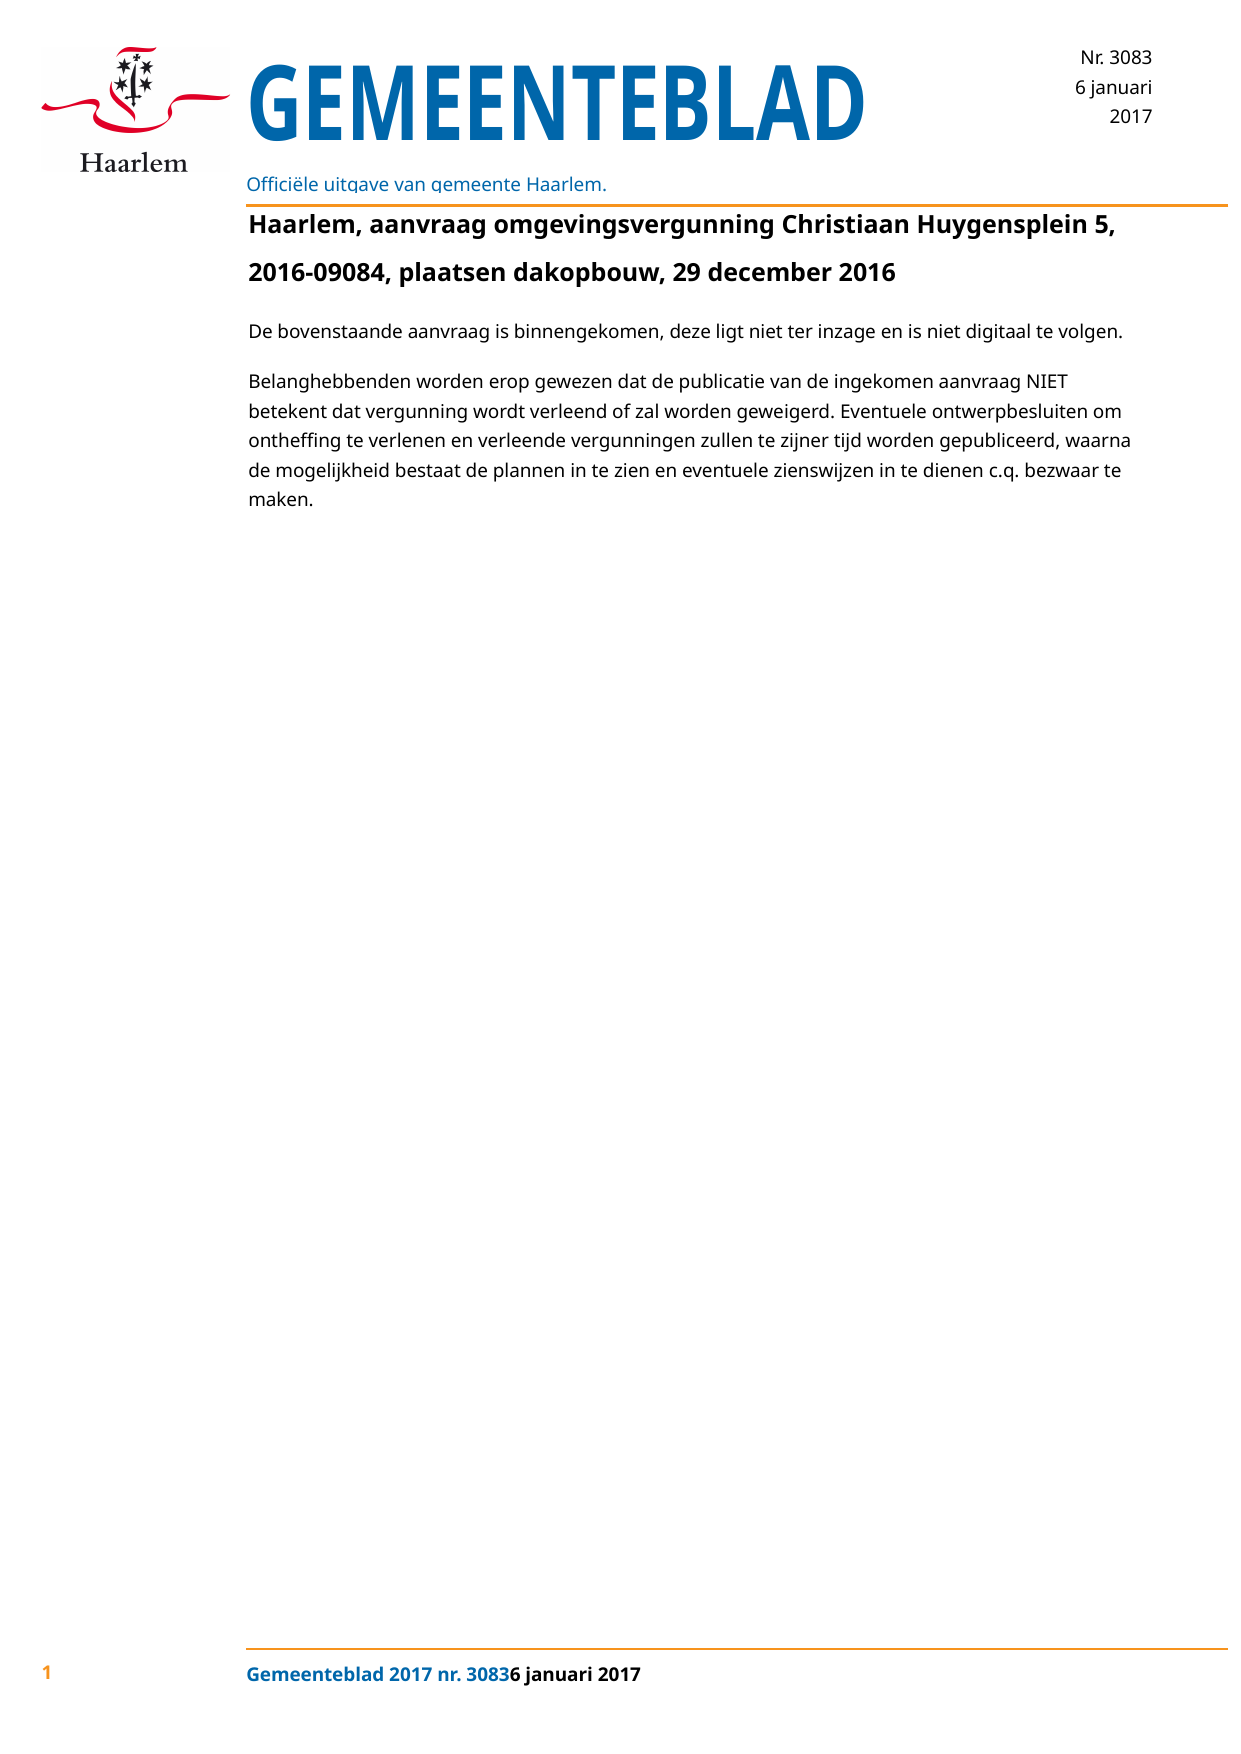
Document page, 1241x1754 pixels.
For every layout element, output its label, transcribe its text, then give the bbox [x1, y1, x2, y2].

text De bovenstaande aanvraag is binnengekomen, deze ligt niet ter inzage en is niet digitaal te volgen. [248, 318, 1152, 344]
text Haarlem, aanvraag omgevingsvergunning Christiaan Huygensplein 5, 2016-09084, plaatsen dakopbouw, 29 december 2016 [248, 207, 1152, 288]
text Belanghebbenden worden erop gewezen dat de publicatie van de ingekomen aanvraag NIET betekent dat vergunning wordt verleend of zal worden geweigerd. Eventuele ontwerpbesluiten om ontheffing te verlenen en verleende vergunningen zullen te zijner tijd worden gepubliceerd, waarna de mogelijkheid bestaat de plannen in te zien en eventuele zienswijzen in te dienen c.q. bezwaar te maken. [248, 368, 1152, 512]
picture [41, 47, 231, 172]
